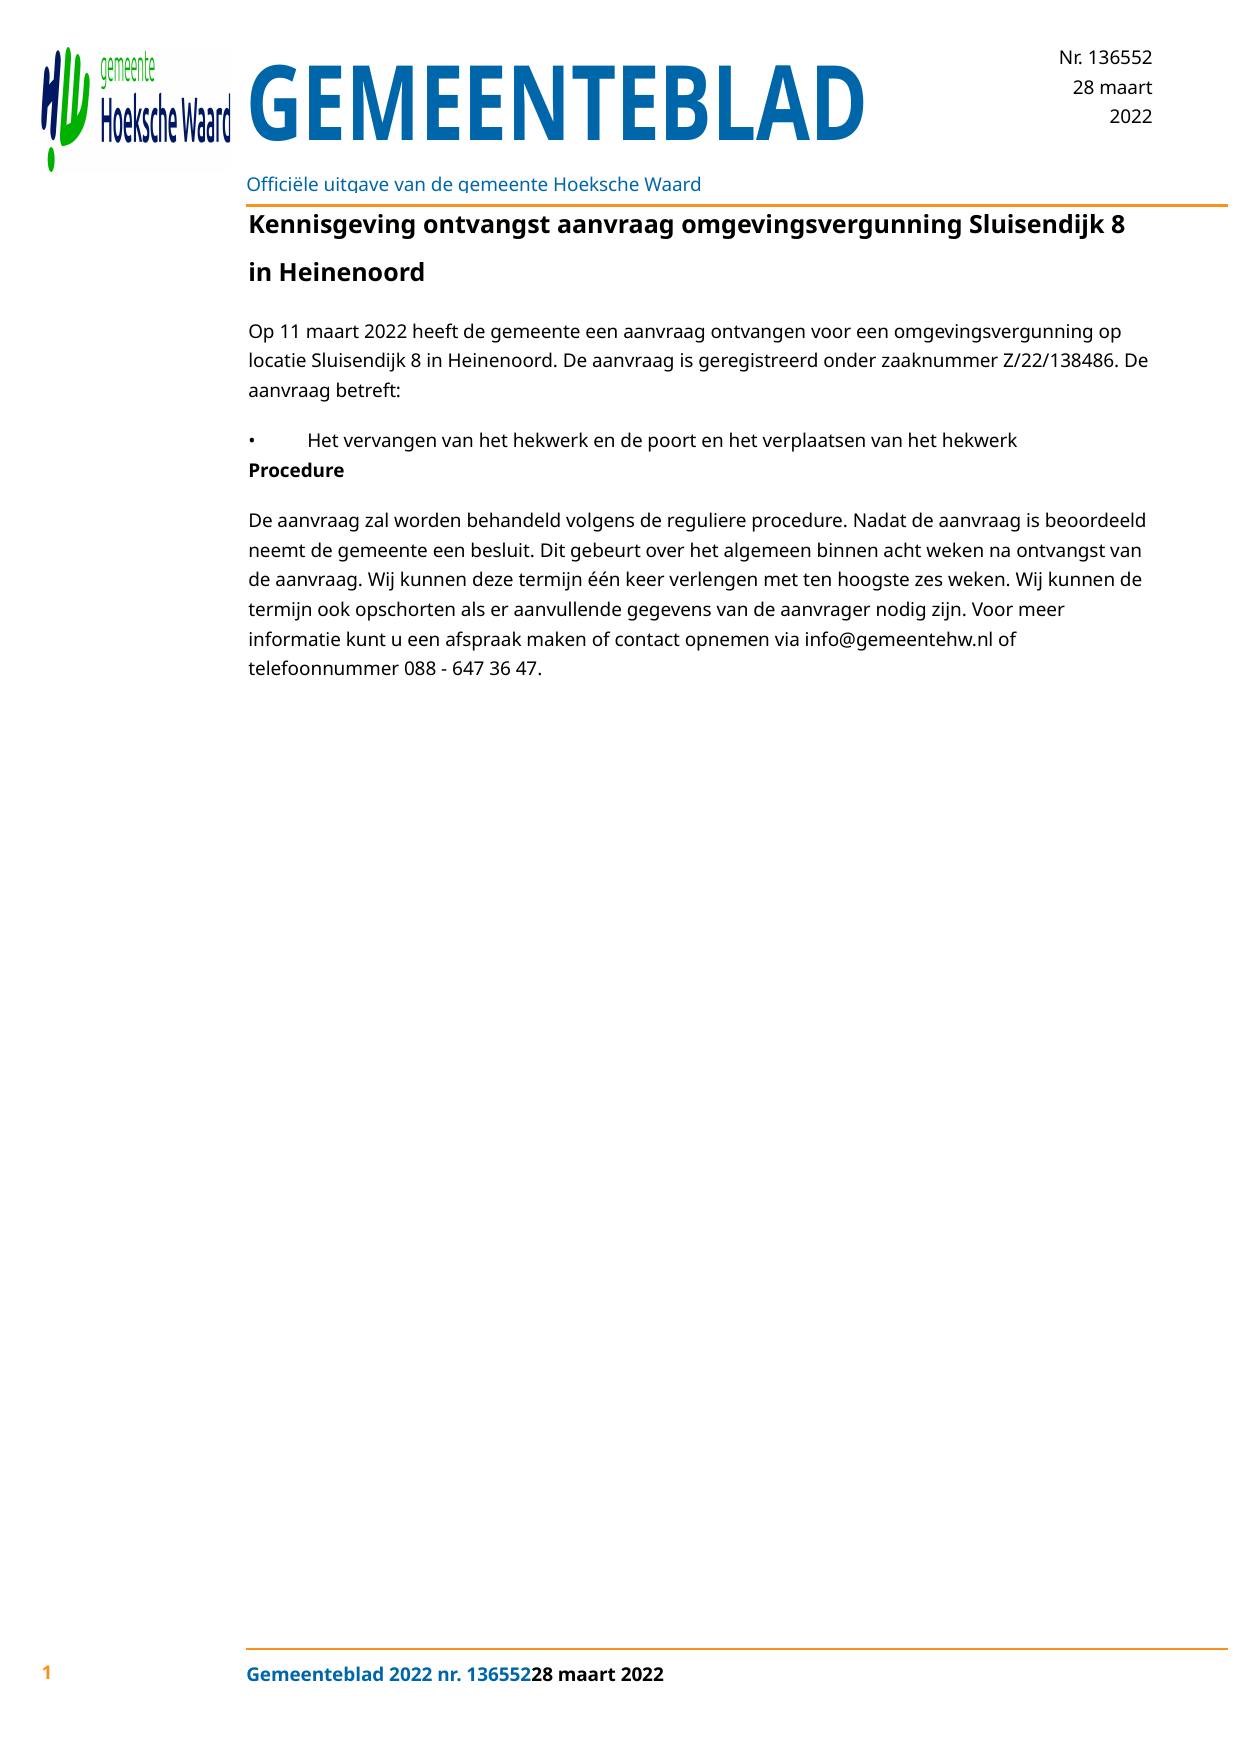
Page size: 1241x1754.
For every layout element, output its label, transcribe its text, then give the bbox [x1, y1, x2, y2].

list Het vervangen van het hekwerk en de poort en het verplaatsen van het hekwerk [248, 427, 1152, 453]
picture [41, 47, 231, 172]
text Op 11 maart 2022 heeft de gemeente een aanvraag ontvangen voor een omgevingsvergunning op locatie Sluisendijk 8 in Heinenoord. De aanvraag is geregistreerd onder zaaknummer Z/22/138486. De aanvraag betreft: [248, 318, 1152, 403]
text Kennisgeving ontvangst aanvraag omgevingsvergunning Sluisendijk 8 in Heinenoord [248, 207, 1152, 288]
text Procedure [248, 457, 1152, 483]
text De aanvraag zal worden behandeld volgens de reguliere procedure. Nadat de aanvraag is beoordeeld neemt de gemeente een besluit. Dit gebeurt over het algemeen binnen acht weken na ontvangst van de aanvraag. Wij kunnen deze termijn één keer verlengen met ten hoogste zes weken. Wij kunnen de termijn ook opschorten als er aanvullende gegevens van de aanvrager nodig zijn. Voor meer informatie kunt u een afspraak maken of contact opnemen via info@gemeentehw.nl of telefoonnummer 088 - 647 36 47. [248, 507, 1152, 681]
